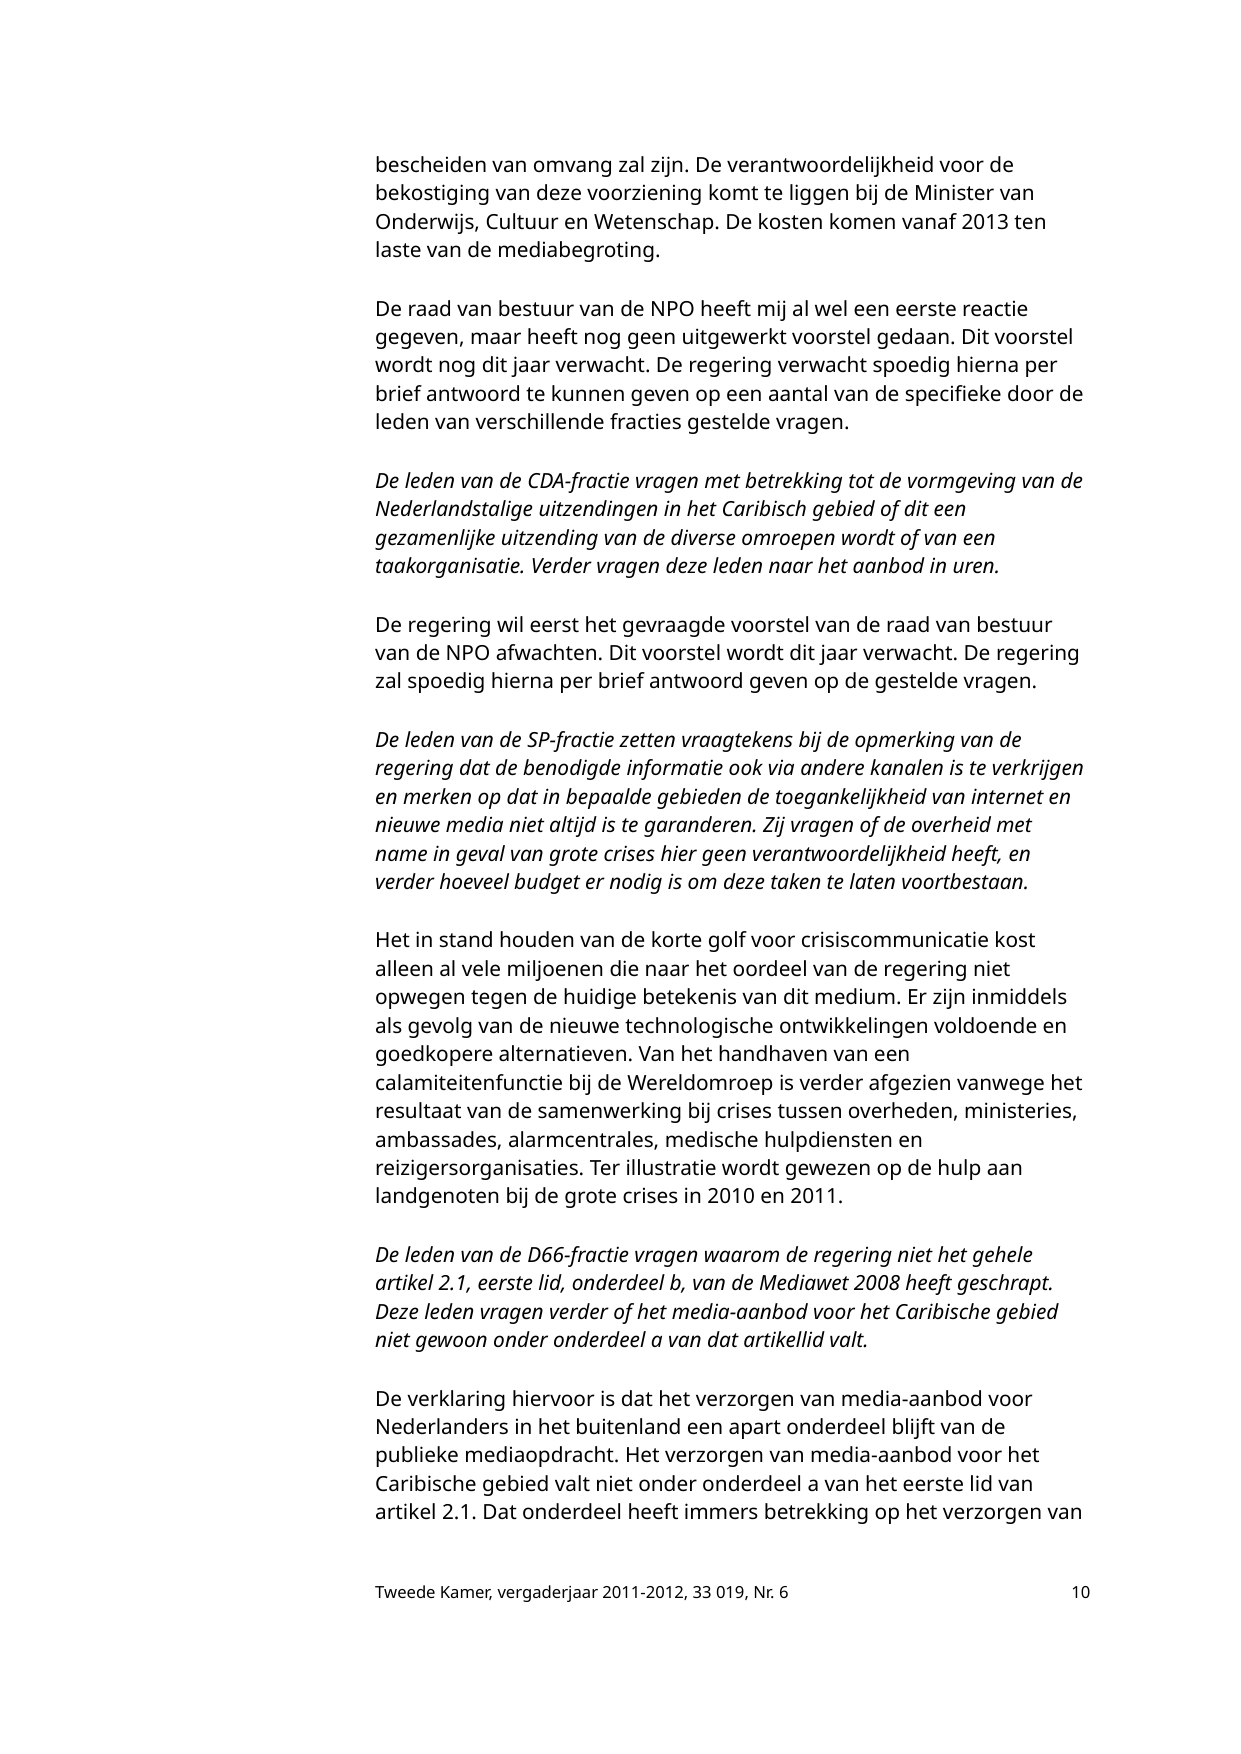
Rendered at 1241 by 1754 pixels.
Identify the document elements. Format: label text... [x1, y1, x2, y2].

text De leden van de D66-fractie vragen waarom de regering niet het gehele artikel 2.1, eerste lid, onderdeel b, van de Mediawet 2008 heeft geschrapt. Deze leden vragen verder of het media-aanbod voor het Caribische gebied niet gewoon onder onderdeel a van dat artikellid valt. [375, 1240, 1090, 1354]
text De raad van bestuur van de NPO heeft mij al wel een eerste reactie gegeven, maar heeft nog geen uitgewerkt voorstel gedaan. Dit voorstel wordt nog dit jaar verwacht. De regering verwacht spoedig hierna per brief antwoord te kunnen geven op een aantal van de specifieke door de leden van verschillende fracties gestelde vragen. [375, 294, 1090, 436]
text De verklaring hiervoor is dat het verzorgen van media-aanbod voor Nederlanders in het buitenland een apart onderdeel blijft van de publieke mediaopdracht. Het verzorgen van media-aanbod voor het Caribische gebied valt niet onder onderdeel a van het eerste lid van artikel 2.1. Dat onderdeel heeft immers betrekking op het verzorgen van [375, 1384, 1090, 1526]
text bescheiden van omvang zal zijn. De verantwoordelijkheid voor de bekostiging van deze voorziening komt te liggen bij de Minister van Onderwijs, Cultuur en Wetenschap. De kosten komen vanaf 2013 ten laste van de mediabegroting. [375, 150, 1090, 264]
text De leden van de CDA-fractie vragen met betrekking tot de vormgeving van de Nederlandstalige uitzendingen in het Caribisch gebied of dit een gezamenlijke uitzending van de diverse omroepen wordt of van een taakorganisatie. Verder vragen deze leden naar het aanbod in uren. [375, 466, 1090, 580]
text Het in stand houden van de korte golf voor crisiscommunicatie kost alleen al vele miljoenen die naar het oordeel van de regering niet opwegen tegen de huidige betekenis van dit medium. Er zijn inmiddels als gevolg van de nieuwe technologische ontwikkelingen voldoende en goedkopere alternatieven. Van het handhaven van een calamiteitenfunctie bij de Wereldomroep is verder afgezien vanwege het resultaat van de samenwerking bij crises tussen overheden, ministeries, ambassades, alarmcentrales, medische hulpdiensten en reizigersorganisaties. Ter illustratie wordt gewezen op de hulp aan landgenoten bij de grote crises in 2010 en 2011. [375, 926, 1090, 1210]
text De leden van de SP-fractie zetten vraagtekens bij de opmerking van de regering dat de benodigde informatie ook via andere kanalen is te verkrijgen en merken op dat in bepaalde gebieden de toegankelijkheid van internet en nieuwe media niet altijd is te garanderen. Zij vragen of de overheid met name in geval van grote crises hier geen verantwoordelijkheid heeft, en verder hoeveel budget er nodig is om deze taken te laten voortbestaan. [375, 725, 1090, 896]
text De regering wil eerst het gevraagde voorstel van de raad van bestuur van de NPO afwachten. Dit voorstel wordt dit jaar verwacht. De regering zal spoedig hierna per brief antwoord geven op de gestelde vragen. [375, 610, 1090, 695]
